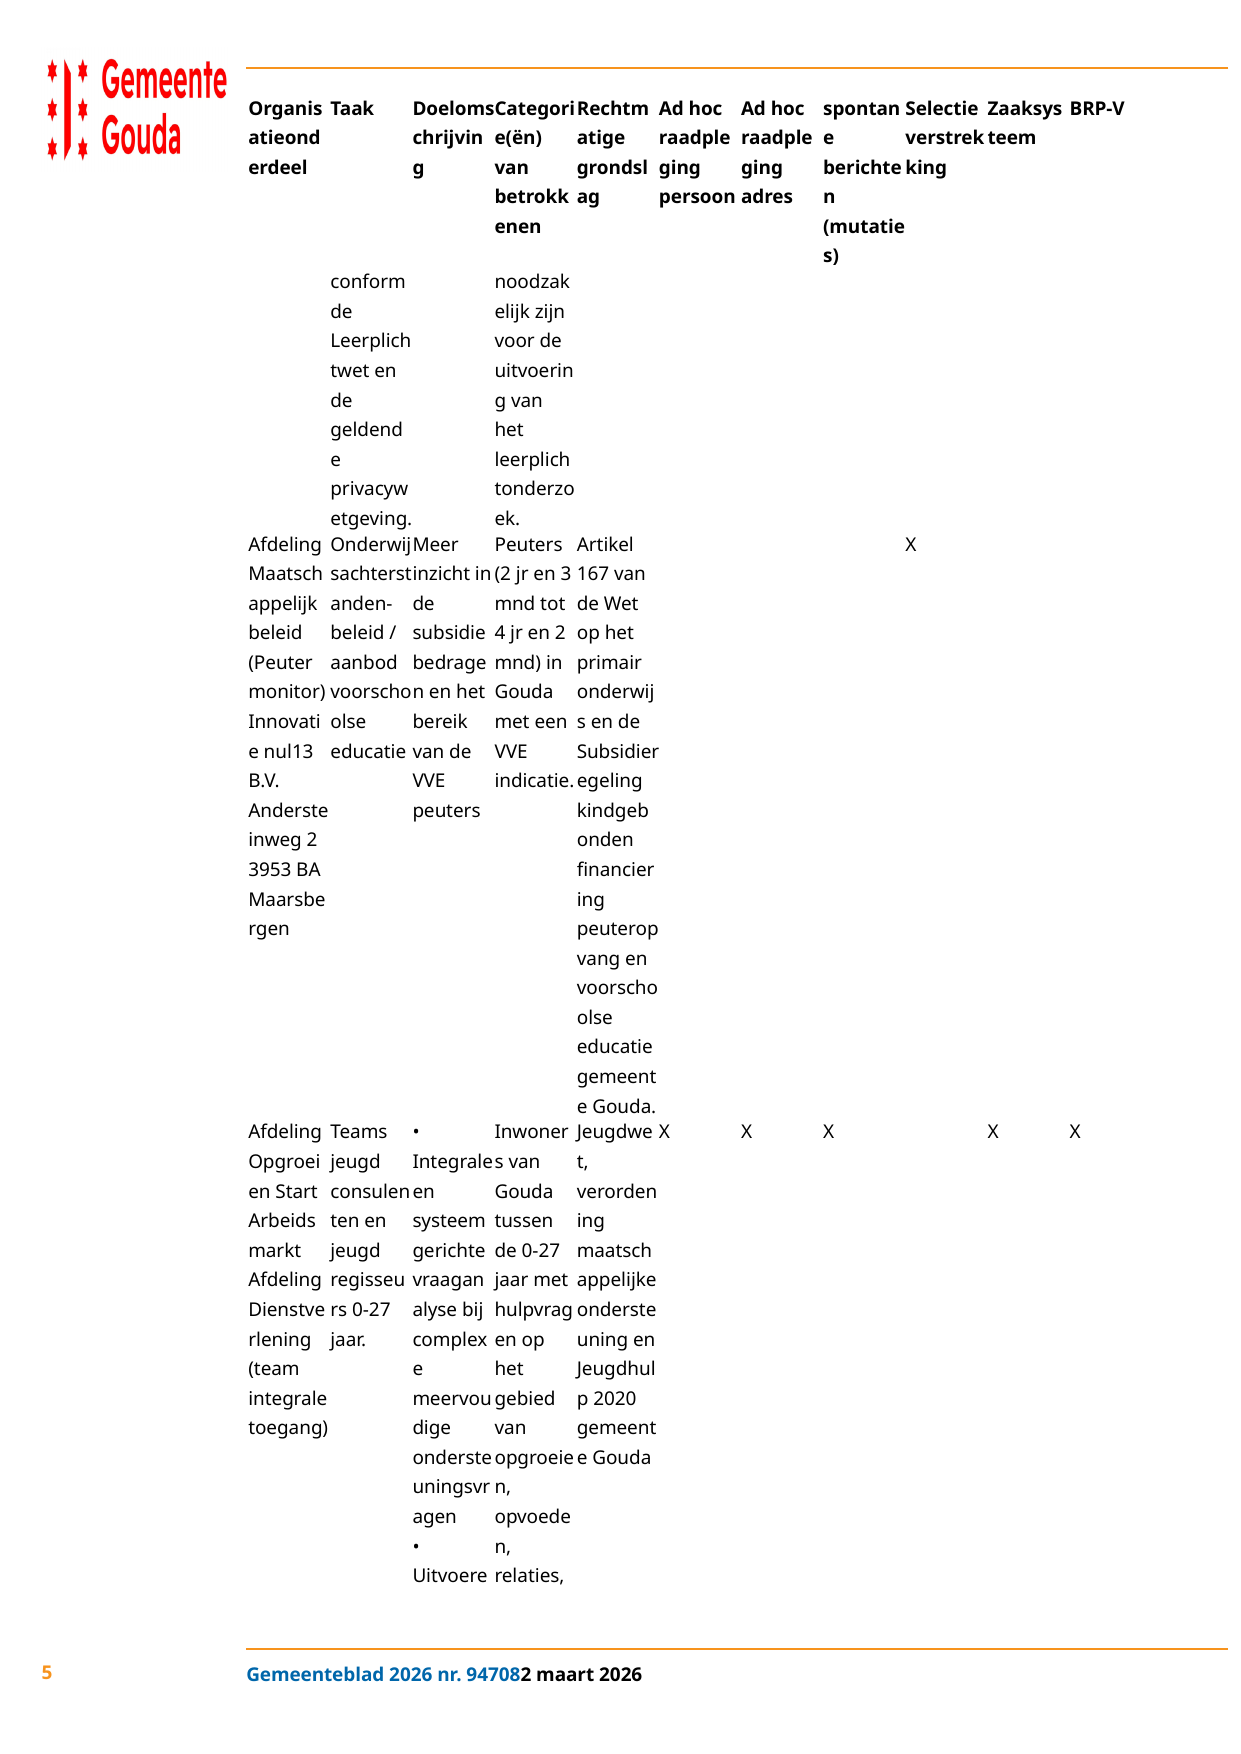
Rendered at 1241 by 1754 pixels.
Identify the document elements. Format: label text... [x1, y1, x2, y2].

table_cell [1069, 269, 1152, 531]
table_cell [1069, 531, 1152, 1119]
table_cell X [987, 1119, 1069, 1588]
table_cell • Integrale en systeemgerichte vraaganalyse bij complexe meervoudige ondersteuningsvragen • Uitvoere [412, 1119, 494, 1588]
table_cell Afdeling Opgroeien Start Arbeidsmarkt Afdeling Dienstverlening (team integrale toegang) [248, 1119, 330, 1588]
table_cell [412, 269, 494, 531]
picture [41, 47, 231, 172]
table_cell X [1069, 1119, 1152, 1588]
table_cell Teams jeugd consulenten en jeugd regisseurs 0-27 jaar. [330, 1119, 412, 1588]
table_cell [741, 269, 823, 531]
table_header Ad hoc raadpleging adres [741, 95, 823, 268]
table_header Selectieverstrekking [905, 95, 987, 268]
table_cell X [823, 1119, 905, 1588]
table_header Taak [330, 95, 412, 268]
table_cell [905, 269, 987, 531]
table_cell Inwoners van Gouda tussen de 0-27 jaar met hulpvragen op het gebied van opgroeien, opvoeden, relaties, [494, 1119, 577, 1588]
table_header Rechtmatige grondslag [577, 95, 659, 268]
table_cell X [741, 1119, 823, 1588]
table_cell [659, 269, 741, 531]
table_header Organisatieonderdeel [248, 95, 330, 268]
table_cell [248, 269, 330, 531]
table_cell noodzakelijk zijn voor de uitvoering van het leerplichtonderzoek. [494, 269, 577, 531]
table_cell [987, 269, 1069, 531]
table_header spontane berichten (mutaties) [823, 95, 905, 268]
table_header Ad hoc raadpleging persoon [659, 95, 741, 268]
table_cell Onderwijsachterstanden-beleid / aanbod voorschoolse educatie [330, 531, 412, 1119]
table_cell X [659, 1119, 741, 1588]
table_cell Afdeling Maatschappelijk beleid (Peutermonitor) Innovatie nul13 B.V. Andersteinweg 2 3953 BA Maarsbergen [248, 531, 330, 1119]
table_cell [577, 269, 659, 531]
table_header Zaaksysteem [987, 95, 1069, 268]
table_cell Meer inzicht in de subsidiebedragen en het bereik van de VVE peuters [412, 531, 494, 1119]
table_cell [659, 531, 741, 1119]
table_cell Artikel 167 van de Wet op het primair onderwijs en de Subsidieregeling kindgebonden financiering peuteropvang en voorschoolse educatie gemeente Gouda. [577, 531, 659, 1119]
table_cell [987, 531, 1069, 1119]
table_cell [823, 531, 905, 1119]
table_cell [823, 269, 905, 531]
table_header Doelomschrijving [412, 95, 494, 268]
table_header Categorie(ën) van betrokkenen [494, 95, 577, 268]
table_cell conform de Leerplichtwet en de geldende privacywetgeving. [330, 269, 412, 531]
table_cell [905, 1119, 987, 1588]
table_header BRP-V [1069, 95, 1152, 268]
table_cell [741, 531, 823, 1119]
table_cell Peuters (2 jr en 3 mnd tot 4 jr en 2 mnd) in Gouda met een VVE indicatie. [494, 531, 577, 1119]
table_cell X [905, 531, 987, 1119]
table_cell Jeugdwet, verordening maatschappelijke ondersteuning en Jeugdhulp 2020 gemeente Gouda [577, 1119, 659, 1588]
